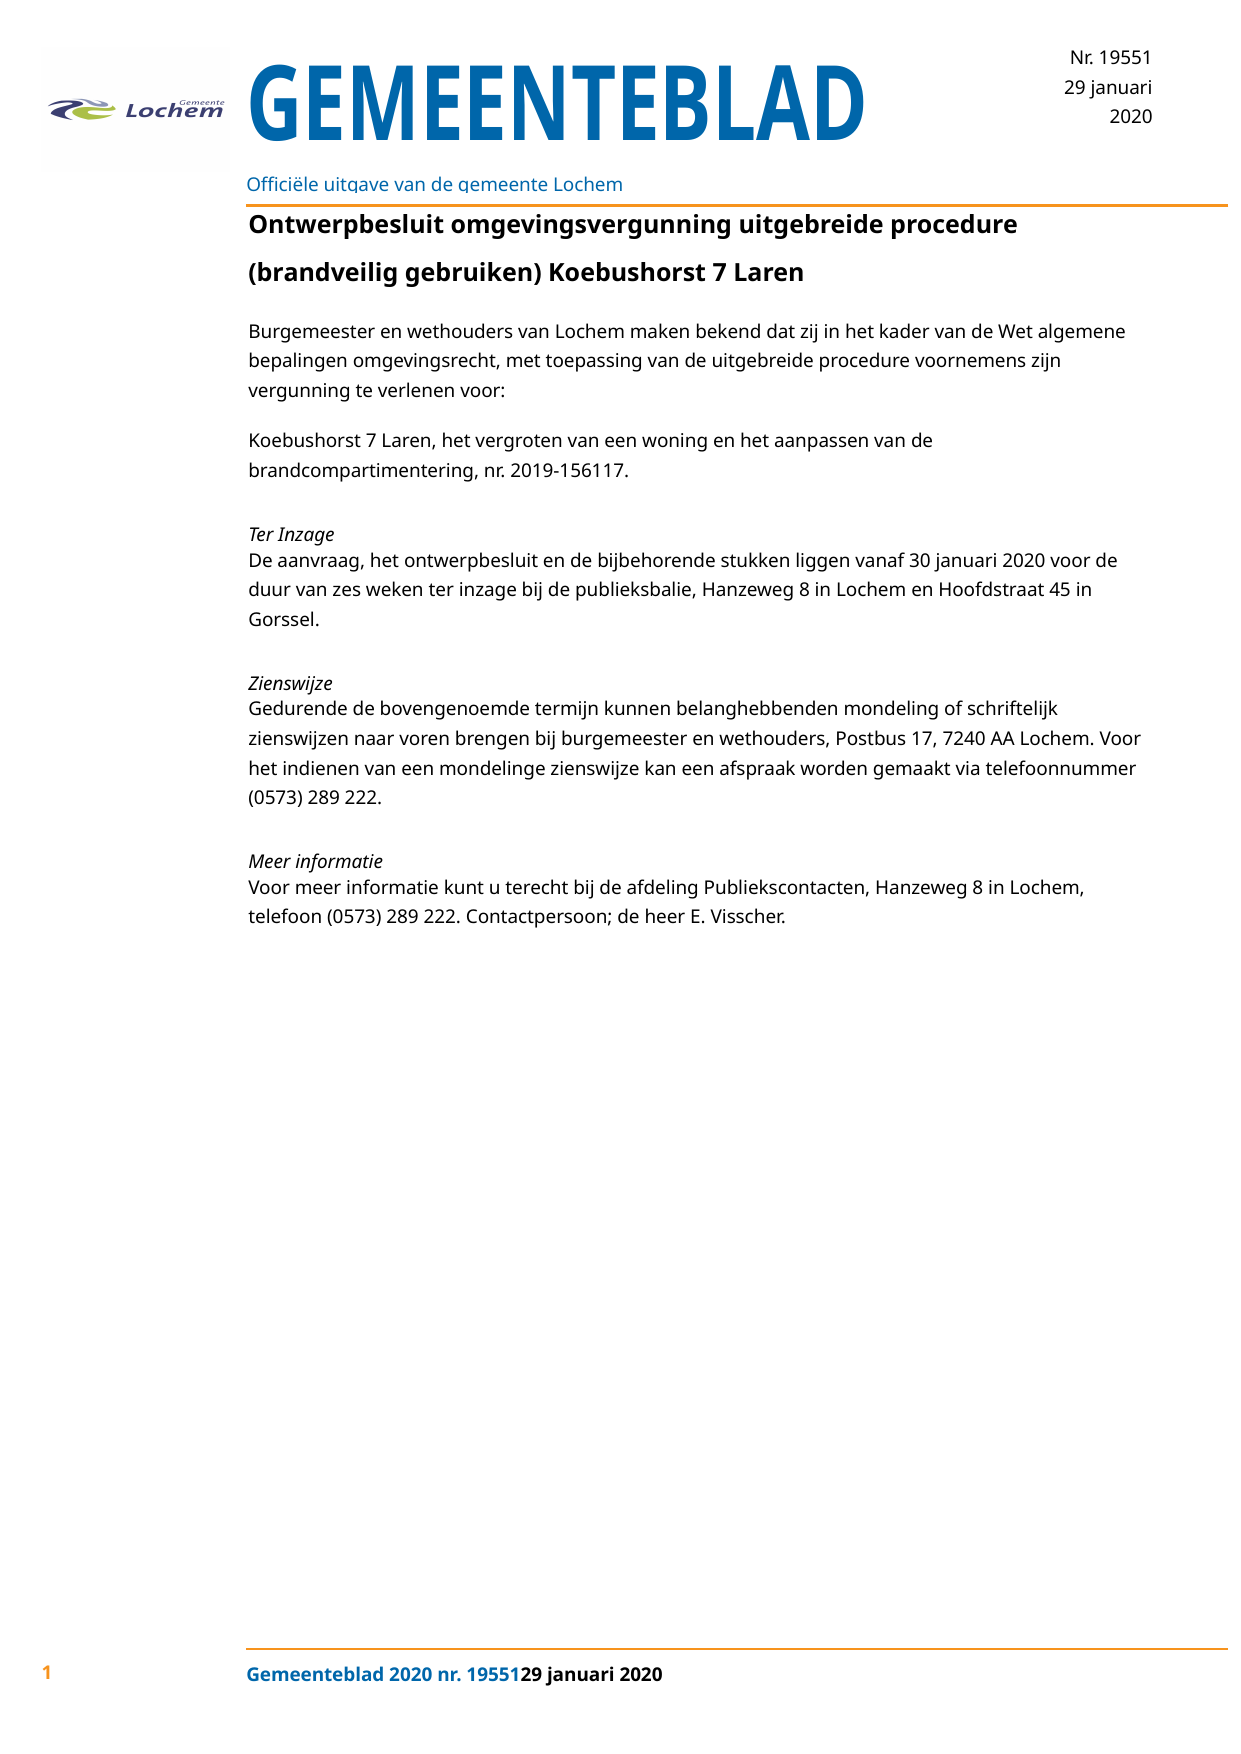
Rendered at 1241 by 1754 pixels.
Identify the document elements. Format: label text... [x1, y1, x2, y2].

text Koebushorst 7 Laren, het vergroten van een woning en het aanpassen van de brandcompartimentering, nr. 2019-156117. [248, 427, 1152, 483]
text Meer informatie [248, 848, 1152, 874]
text De aanvraag, het ontwerpbesluit en de bijbehorende stukken liggen vanaf 30 januari 2020 voor de duur van zes weken ter inzage bij de publieksbalie, Hanzeweg 8 in Lochem en Hoofdstraat 45 in Gorssel. [248, 547, 1152, 632]
text Ter Inzage [248, 521, 1152, 547]
text Ontwerpbesluit omgevingsvergunning uitgebreide procedure (brandveilig gebruiken) Koebushorst 7 Laren [248, 207, 1152, 288]
text Burgemeester en wethouders van Lochem maken bekend dat zij in het kader van de Wet algemene bepalingen omgevingsrecht, met toepassing van de uitgebreide procedure voornemens zijn vergunning te verlenen voor: [248, 318, 1152, 403]
text Zienswijze [248, 670, 1152, 696]
text Gedurende de bovengenoemde termijn kunnen belanghebbenden mondeling of schriftelijk zienswijzen naar voren brengen bij burgemeester en wethouders, Postbus 17, 7240 AA Lochem. Voor het indienen van een mondelinge zienswijze kan een afspraak worden gemaakt via telefoonnummer (0573) 289 222. [248, 696, 1152, 810]
picture [41, 47, 231, 172]
text Voor meer informatie kunt u terecht bij de afdeling Publiekscontacten, Hanzeweg 8 in Lochem, telefoon (0573) 289 222. Contactpersoon; de heer E. Visscher. [248, 874, 1152, 929]
